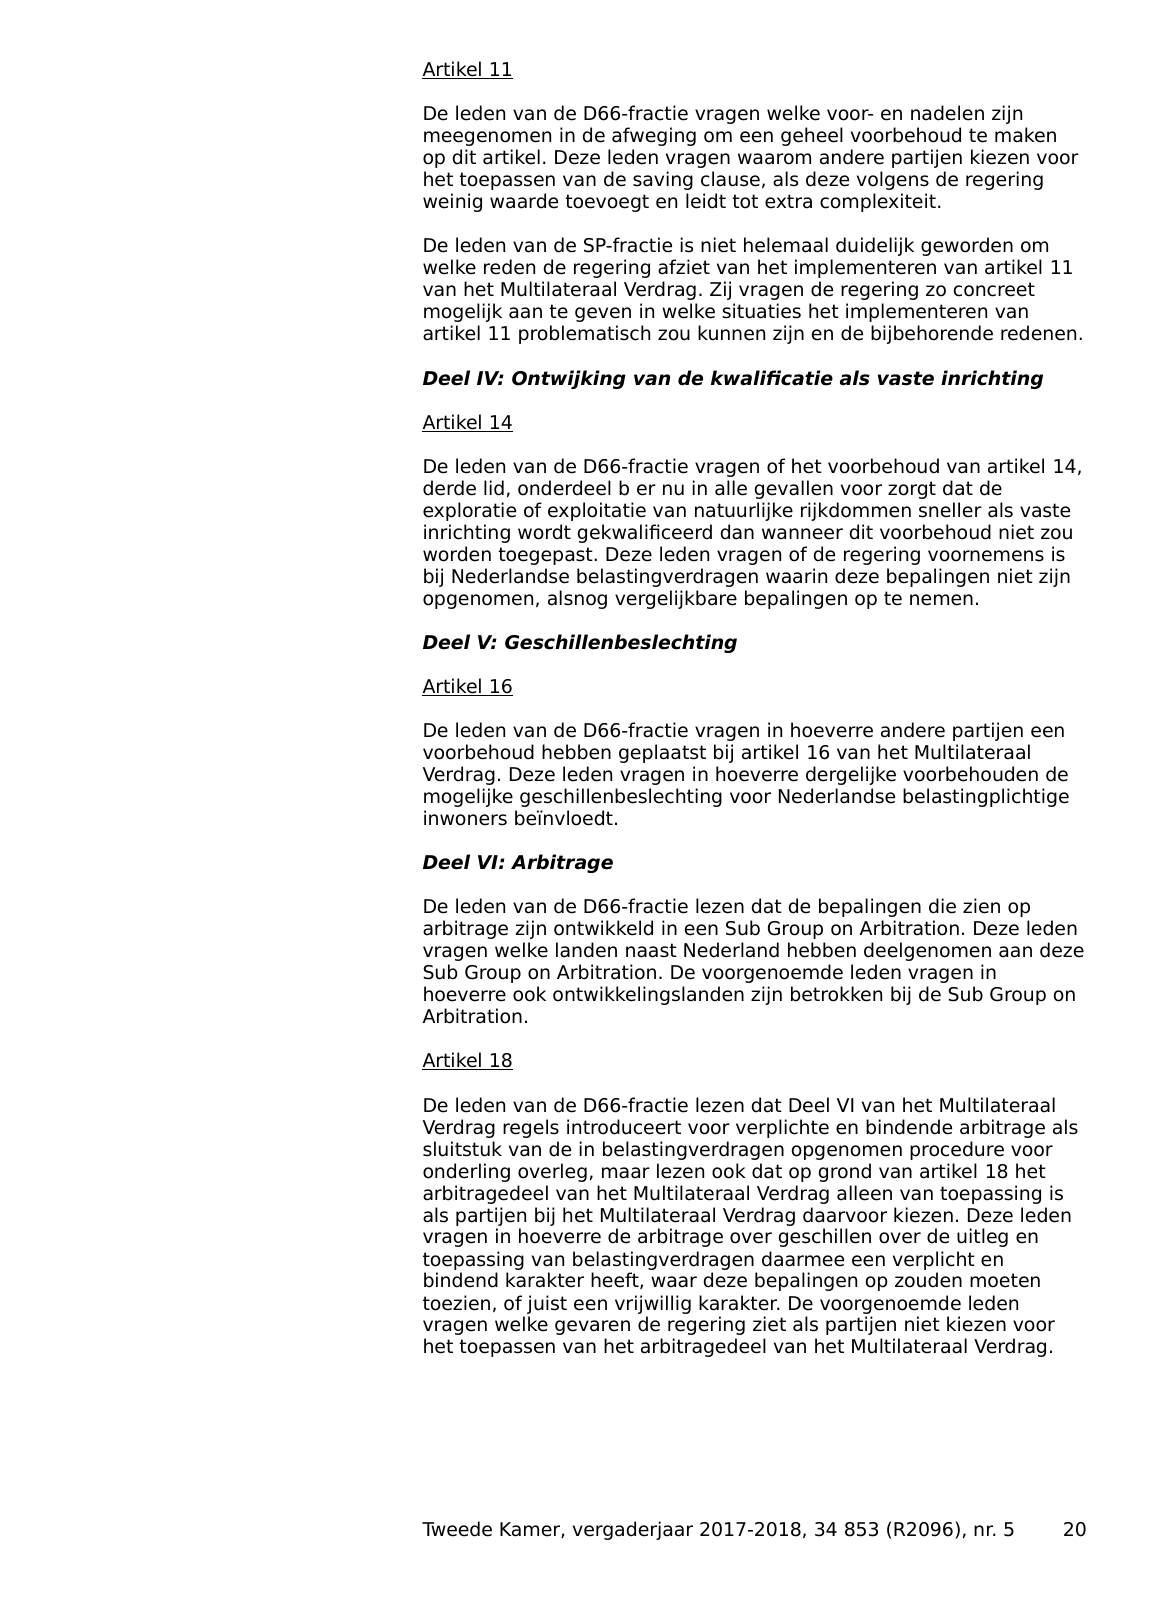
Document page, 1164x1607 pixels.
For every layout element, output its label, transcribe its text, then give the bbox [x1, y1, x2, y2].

text De leden van de D66-fractie lezen dat Deel VI van het Multilateraal Verdrag regels introduceert voor verplichte en bindende arbitrage als sluitstuk van de in belastingverdragen opgenomen procedure voor onderling overleg, maar lezen ook dat op grond van artikel 18 het arbitragedeel van het Multilateraal Verdrag alleen van toepassing is als partijen bij het Multilateraal Verdrag daarvoor kiezen. Deze leden vragen in hoeverre de arbitrage over geschillen over de uitleg en toepassing van belastingverdragen daarmee een verplicht en bindend karakter heeft, waar deze bepalingen op zouden moeten toezien, of juist een vrijwillig karakter. De voorgenoemde leden vragen welke gevaren de regering ziet als partijen niet kiezen voor het toepassen van het arbitragedeel van het Multilateraal Verdrag. [422, 1094, 1087, 1358]
text De leden van de D66-fractie vragen in hoeverre andere partijen een voorbehoud hebben geplaatst bij artikel 16 van het Multilateraal Verdrag. Deze leden vragen in hoeverre dergelijke voorbehouden de mogelijke geschillenbeslechting voor Nederlandse belastingplichtige inwoners beïnvloedt. [422, 720, 1087, 830]
text De leden van de SP-fractie is niet helemaal duidelijk geworden om welke reden de regering afziet van het implementeren van artikel 11 van het Multilateraal Verdrag. Zij vragen de regering zo concreet mogelijk aan te geven in welke situaties het implementeren van artikel 11 problematisch zou kunnen zijn en de bijbehorende redenen. [422, 235, 1087, 345]
subtitle Artikel 11 [422, 59, 1087, 81]
subtitle Deel VI: Arbitrage [422, 852, 1087, 874]
subtitle Deel V: Geschillenbeslechting [422, 632, 1087, 654]
subtitle Artikel 16 [422, 676, 1087, 698]
text De leden van de D66-fractie lezen dat de bepalingen die zien op arbitrage zijn ontwikkeld in een Sub Group on Arbitration. Deze leden vragen welke landen naast Nederland hebben deelgenomen aan deze Sub Group on Arbitration. De voorgenoemde leden vragen in hoeverre ook ontwikkelingslanden zijn betrokken bij de Sub Group on Arbitration. [422, 896, 1087, 1028]
subtitle Deel IV: Ontwijking van de kwalificatie als vaste inrichting [422, 367, 1087, 389]
text De leden van de D66-fractie vragen of het voorbehoud van artikel 14, derde lid, onderdeel b er nu in alle gevallen voor zorgt dat de exploratie of exploitatie van natuurlijke rijkdommen sneller als vaste inrichting wordt gekwalificeerd dan wanneer dit voorbehoud niet zou worden toegepast. Deze leden vragen of de regering voornemens is bij Nederlandse belastingverdragen waarin deze bepalingen niet zijn opgenomen, alsnog vergelijkbare bepalingen op te nemen. [422, 456, 1087, 609]
text De leden van de D66-fractie vragen welke voor- en nadelen zijn meegenomen in de afweging om een geheel voorbehoud te maken op dit artikel. Deze leden vragen waarom andere partijen kiezen voor het toepassen van de saving clause, als deze volgens de regering weinig waarde toevoegt en leidt tot extra complexiteit. [422, 103, 1087, 213]
subtitle Artikel 18 [422, 1050, 1087, 1072]
subtitle Artikel 14 [422, 412, 1087, 433]
